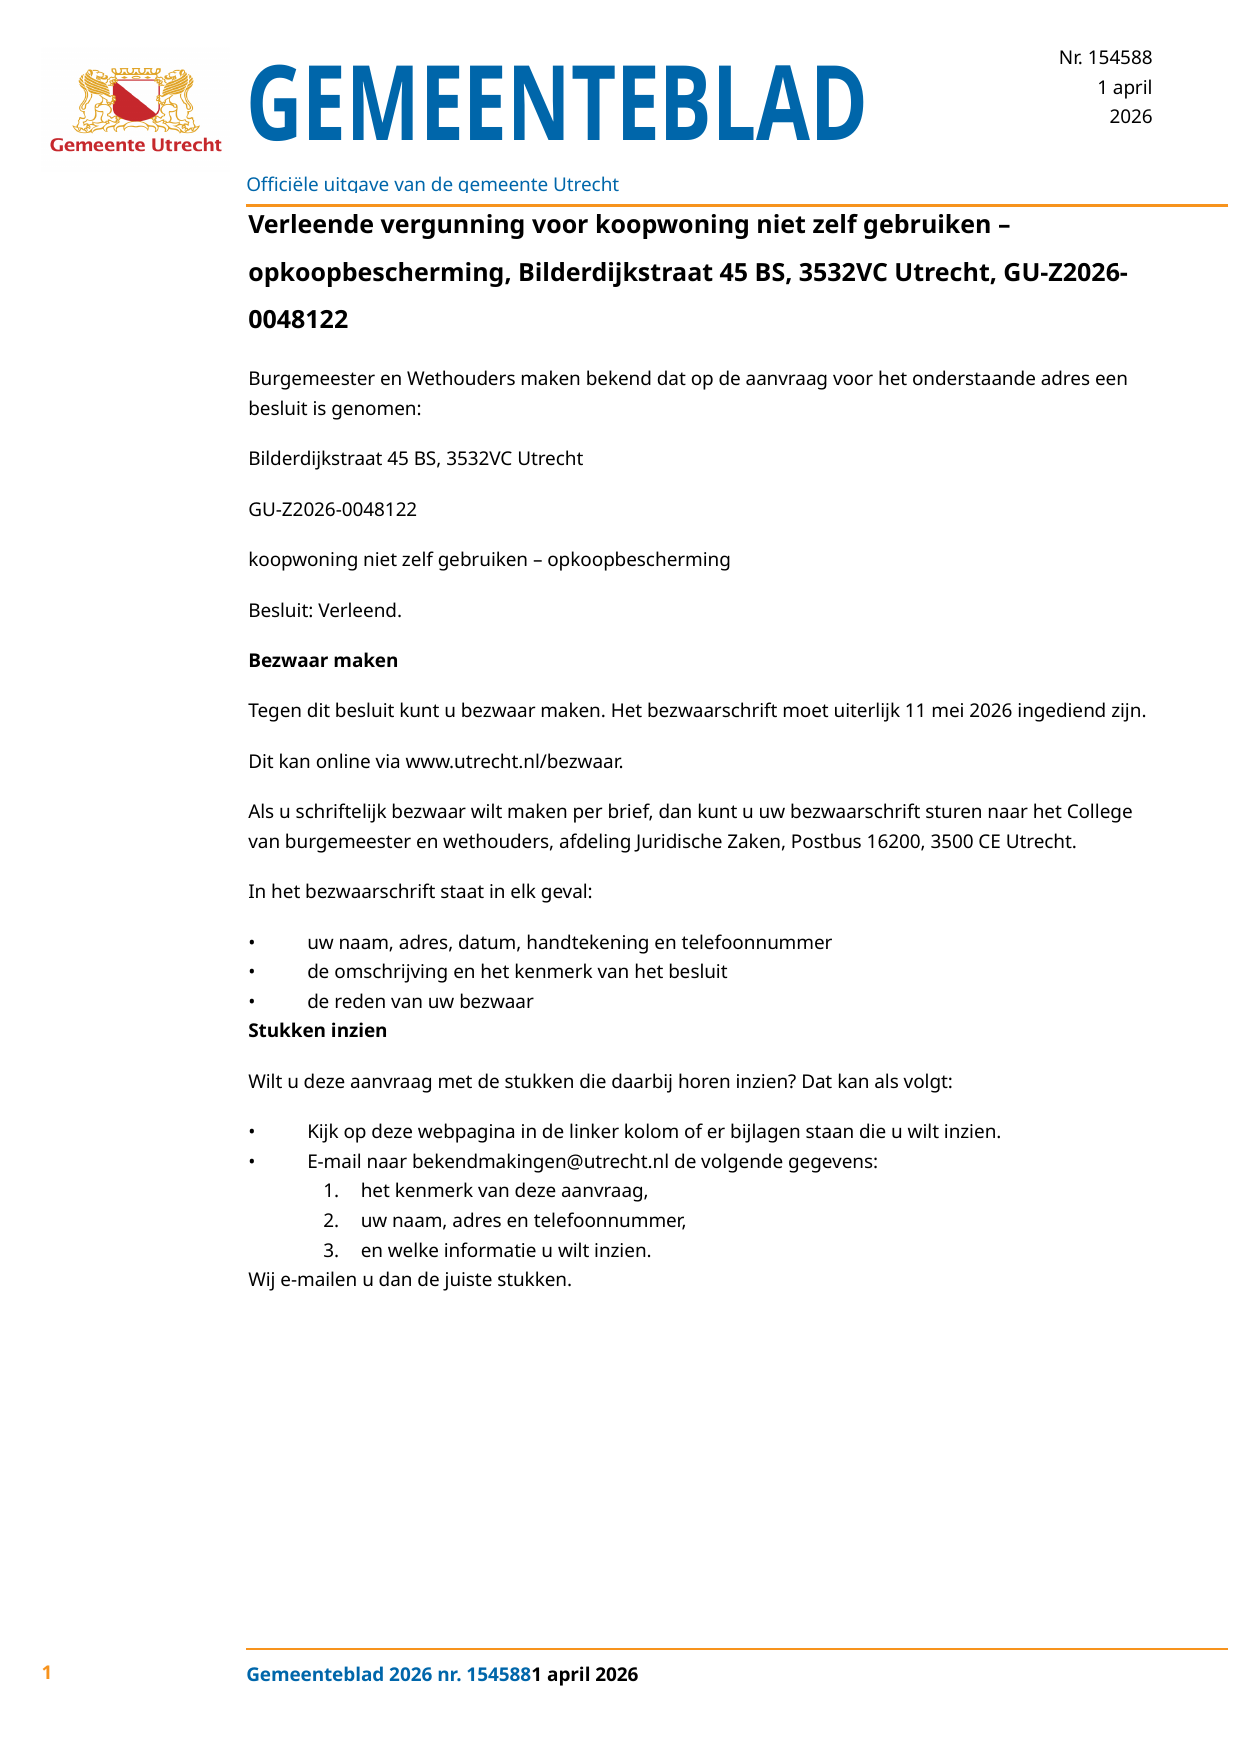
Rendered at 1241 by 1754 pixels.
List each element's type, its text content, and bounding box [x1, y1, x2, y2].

text Stukken inzien [248, 1018, 1152, 1043]
list het kenmerk van deze aanvraag, [323, 1178, 1152, 1203]
text Besluit: Verleend. [248, 597, 1152, 622]
text Wij e-mailen u dan de juiste stukken. [248, 1266, 1152, 1292]
text koopwoning niet zelf gebruiken – opkoopbescherming [248, 546, 1152, 572]
text Dit kan online via www.utrecht.nl/bezwaar. [248, 748, 1152, 774]
list Kijk op deze webpagina in de linker kolom of er bijlagen staan die u wilt inzien. [248, 1118, 1152, 1144]
picture [41, 47, 231, 172]
list uw naam, adres, datum, handtekening en telefoonnummer [248, 929, 1152, 954]
text Bezwaar maken [248, 647, 1152, 673]
text Verleende vergunning voor koopwoning niet zelf gebruiken – opkoopbescherming, Bilderdijkstraat 45 BS, 3532VC Utrecht, GU-Z2026-0048122 [248, 207, 1152, 336]
text In het bezwaarschrift staat in elk geval: [248, 878, 1152, 904]
text Burgemeester en Wethouders maken bekend dat op de aanvraag voor het onderstaande adres een besluit is genomen: [248, 366, 1152, 421]
text Als u schriftelijk bezwaar wilt maken per brief, dan kunt u uw bezwaarschrift sturen naar het College van burgemeester en wethouders, afdeling Juridische Zaken, Postbus 16200, 3500 CE Utrecht. [248, 798, 1152, 854]
text Tegen dit besluit kunt u bezwaar maken. Het bezwaarschrift moet uiterlijk 11 mei 2026 ingediend zijn. [248, 698, 1152, 723]
list uw naam, adres en telefoonnummer, [323, 1207, 1152, 1233]
list en welke informatie u wilt inzien. [323, 1237, 1152, 1262]
text Wilt u deze aanvraag met de stukken die daarbij horen inzien? Dat kan als volgt: [248, 1068, 1152, 1094]
list de reden van uw bezwaar [248, 988, 1152, 1014]
text Bilderdijkstraat 45 BS, 3532VC Utrecht [248, 446, 1152, 471]
text GU-Z2026-0048122 [248, 496, 1152, 522]
list E-mail naar bekendmakingen@utrecht.nl de volgende gegevens: [248, 1148, 1152, 1174]
list de omschrijving en het kenmerk van het besluit [248, 958, 1152, 984]
